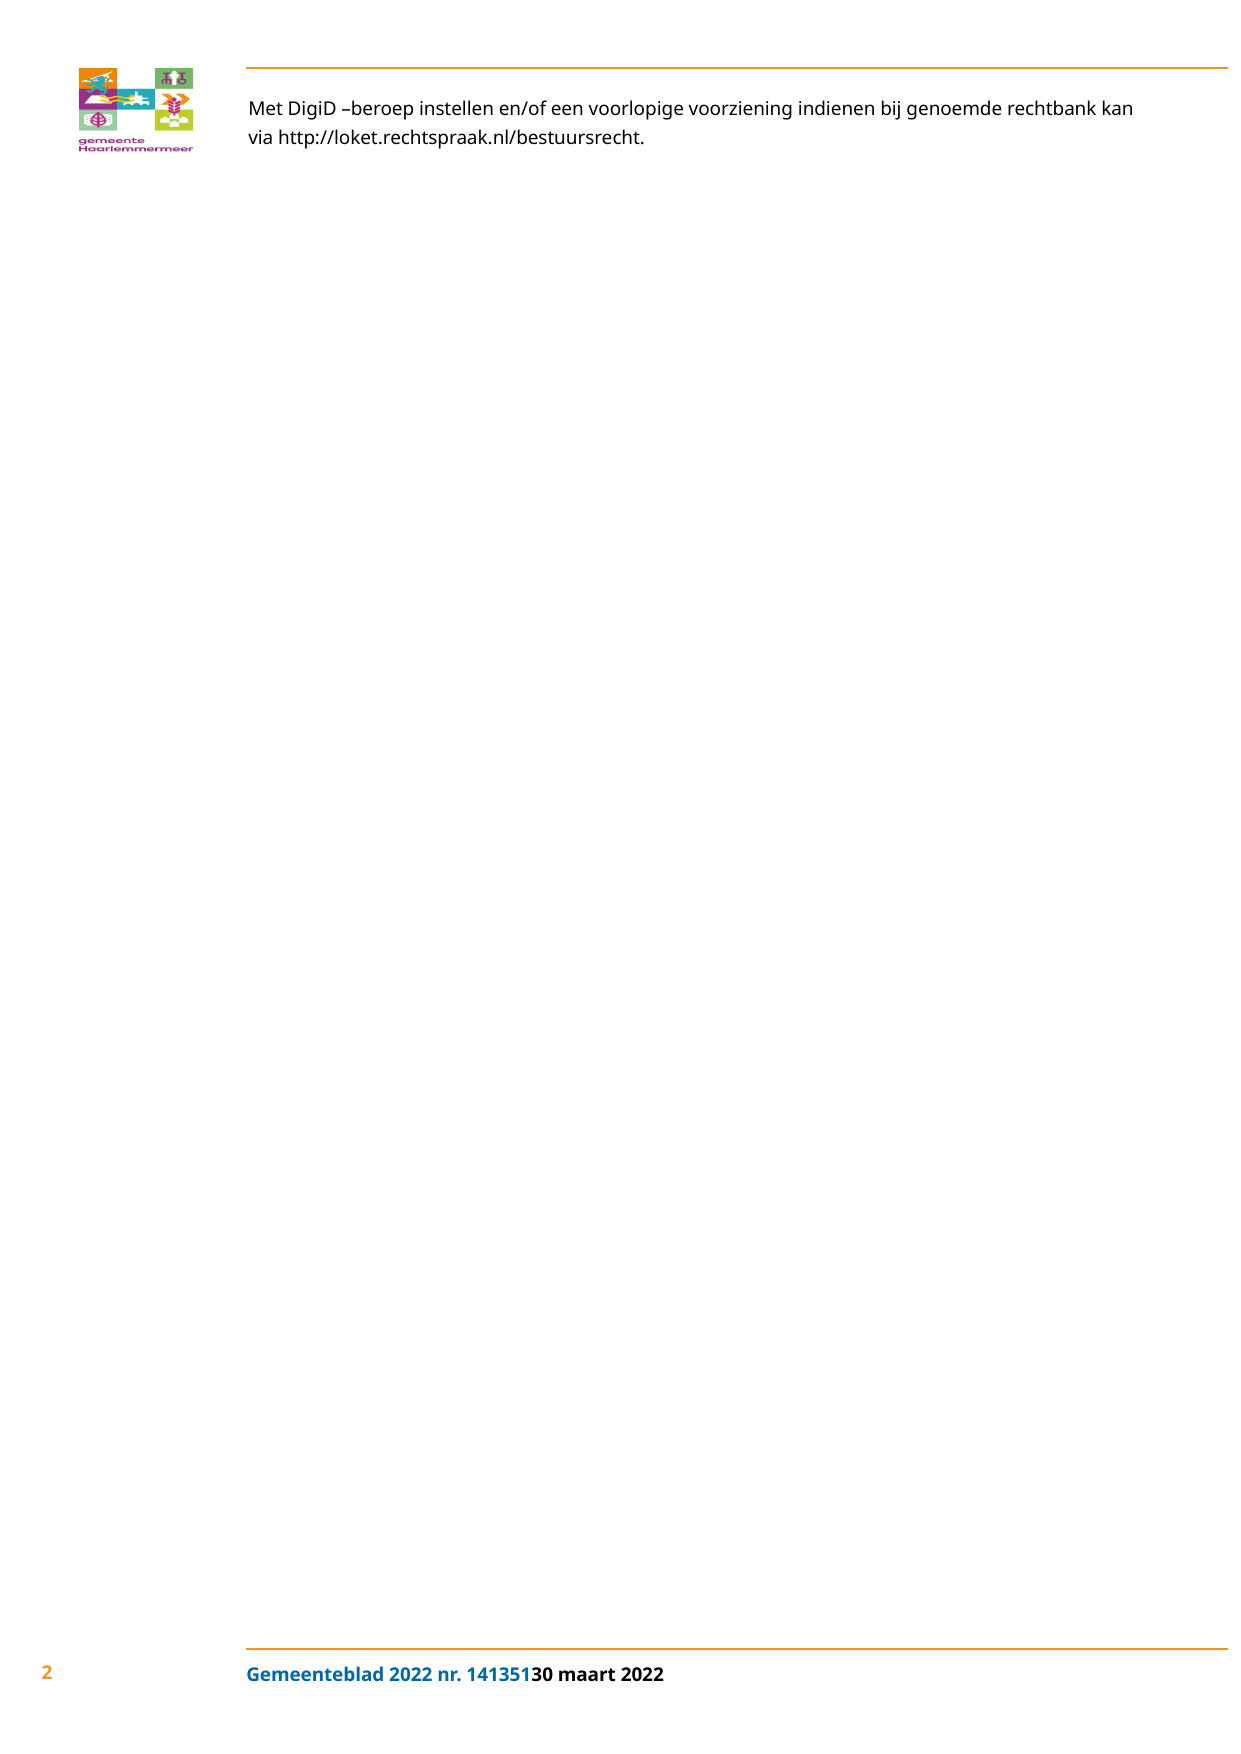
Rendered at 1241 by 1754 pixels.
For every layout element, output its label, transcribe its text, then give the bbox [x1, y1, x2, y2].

picture [41, 47, 231, 172]
text Met DigiD –beroep instellen en/of een voorlopige voorziening indienen bij genoemde rechtbank kan via http://loket.rechtspraak.nl/bestuursrecht. [248, 95, 1152, 150]
